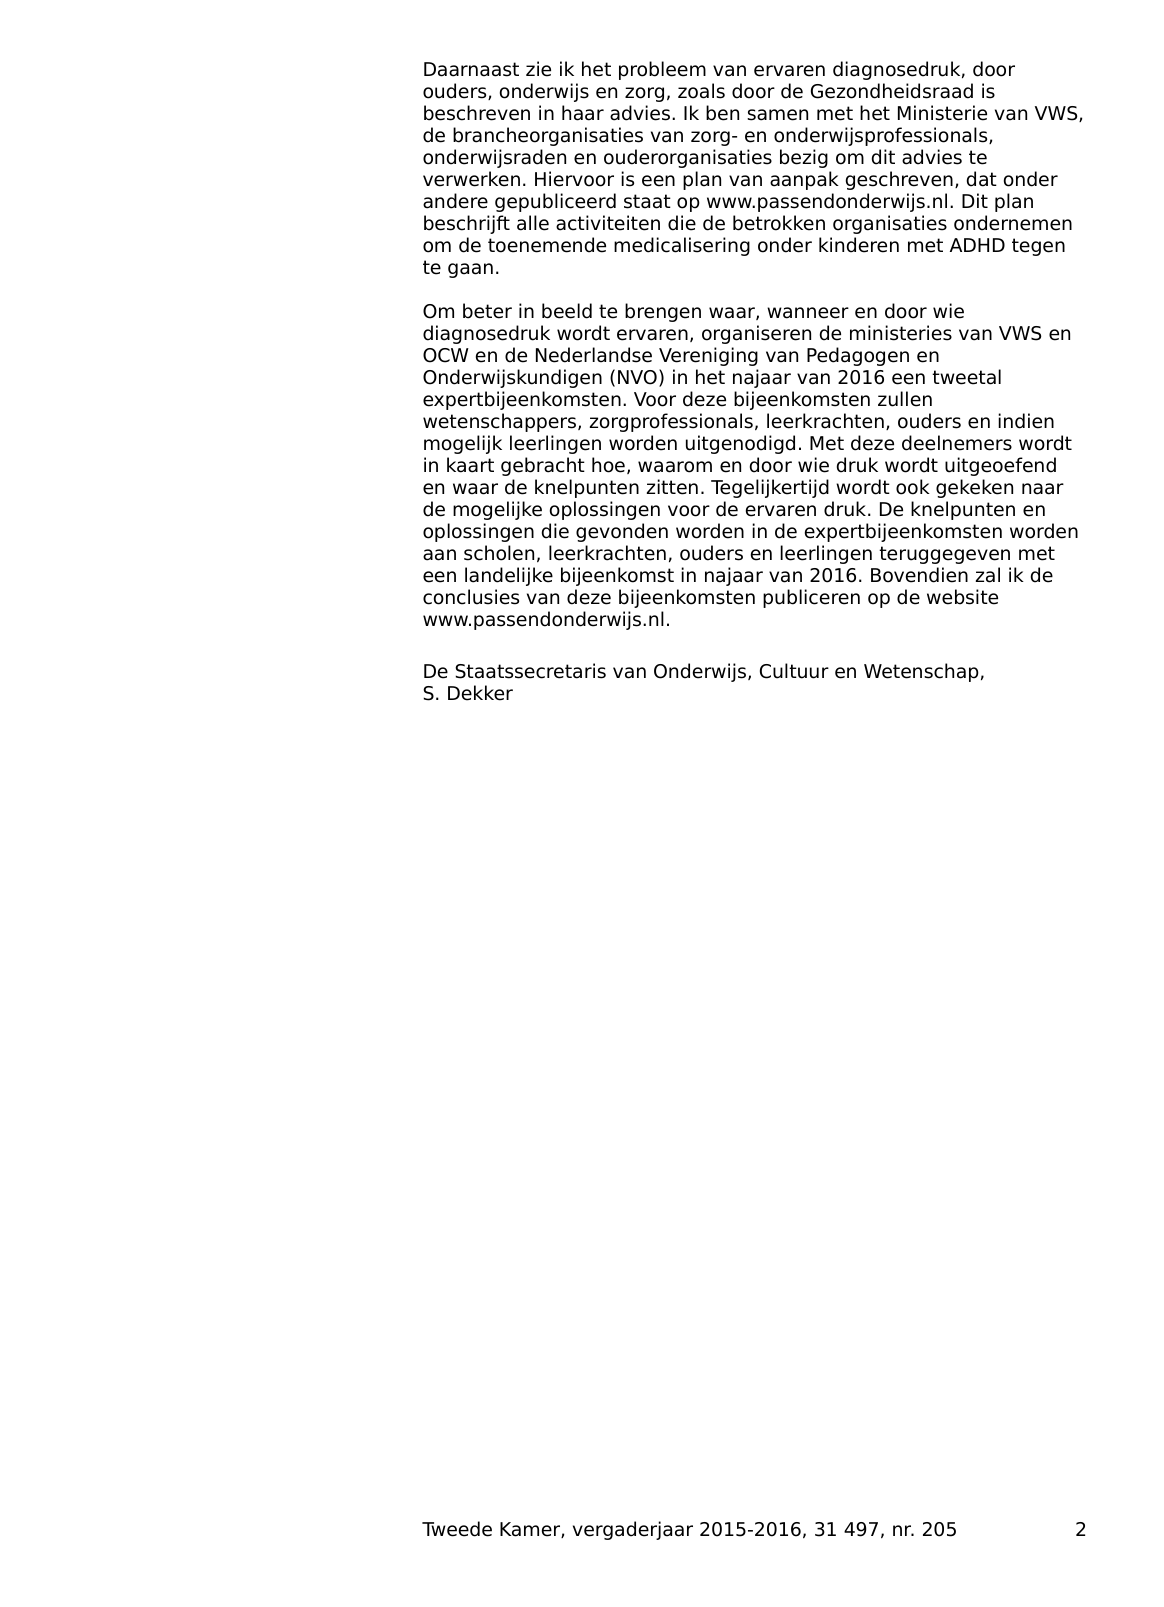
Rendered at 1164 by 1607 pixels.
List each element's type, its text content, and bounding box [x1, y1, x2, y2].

text Om beter in beeld te brengen waar, wanneer en door wie diagnosedruk wordt ervaren, organiseren de ministeries van VWS en OCW en de Nederlandse Vereniging van Pedagogen en Onderwijskundigen (NVO) in het najaar van 2016 een tweetal expertbijeenkomsten. Voor deze bijeenkomsten zullen wetenschappers, zorgprofessionals, leerkrachten, ouders en indien mogelijk leerlingen worden uitgenodigd. Met deze deelnemers wordt in kaart gebracht hoe, waarom en door wie druk wordt uitgeoefend en waar de knelpunten zitten. Tegelijkertijd wordt ook gekeken naar de mogelijke oplossingen voor de ervaren druk. De knelpunten en oplossingen die gevonden worden in de expertbijeenkomsten worden aan scholen, leerkrachten, ouders en leerlingen teruggegeven met een landelijke bijeenkomst in najaar van 2016. Bovendien zal ik de conclusies van deze bijeenkomsten publiceren op de website www.passendonderwijs.nl. [422, 301, 1087, 631]
text De Staatssecretaris van Onderwijs, Cultuur en Wetenschap, S. Dekker [422, 661, 1087, 705]
text Daarnaast zie ik het probleem van ervaren diagnosedruk, door ouders, onderwijs en zorg, zoals door de Gezondheidsraad is beschreven in haar advies. Ik ben samen met het Ministerie van VWS, de brancheorganisaties van zorg- en onderwijsprofessionals, onderwijsraden en ouderorganisaties bezig om dit advies te verwerken. Hiervoor is een plan van aanpak geschreven, dat onder andere gepubliceerd staat op www.passendonderwijs.nl. Dit plan beschrijft alle activiteiten die de betrokken organisaties ondernemen om de toenemende medicalisering onder kinderen met ADHD tegen te gaan. [422, 59, 1087, 279]
